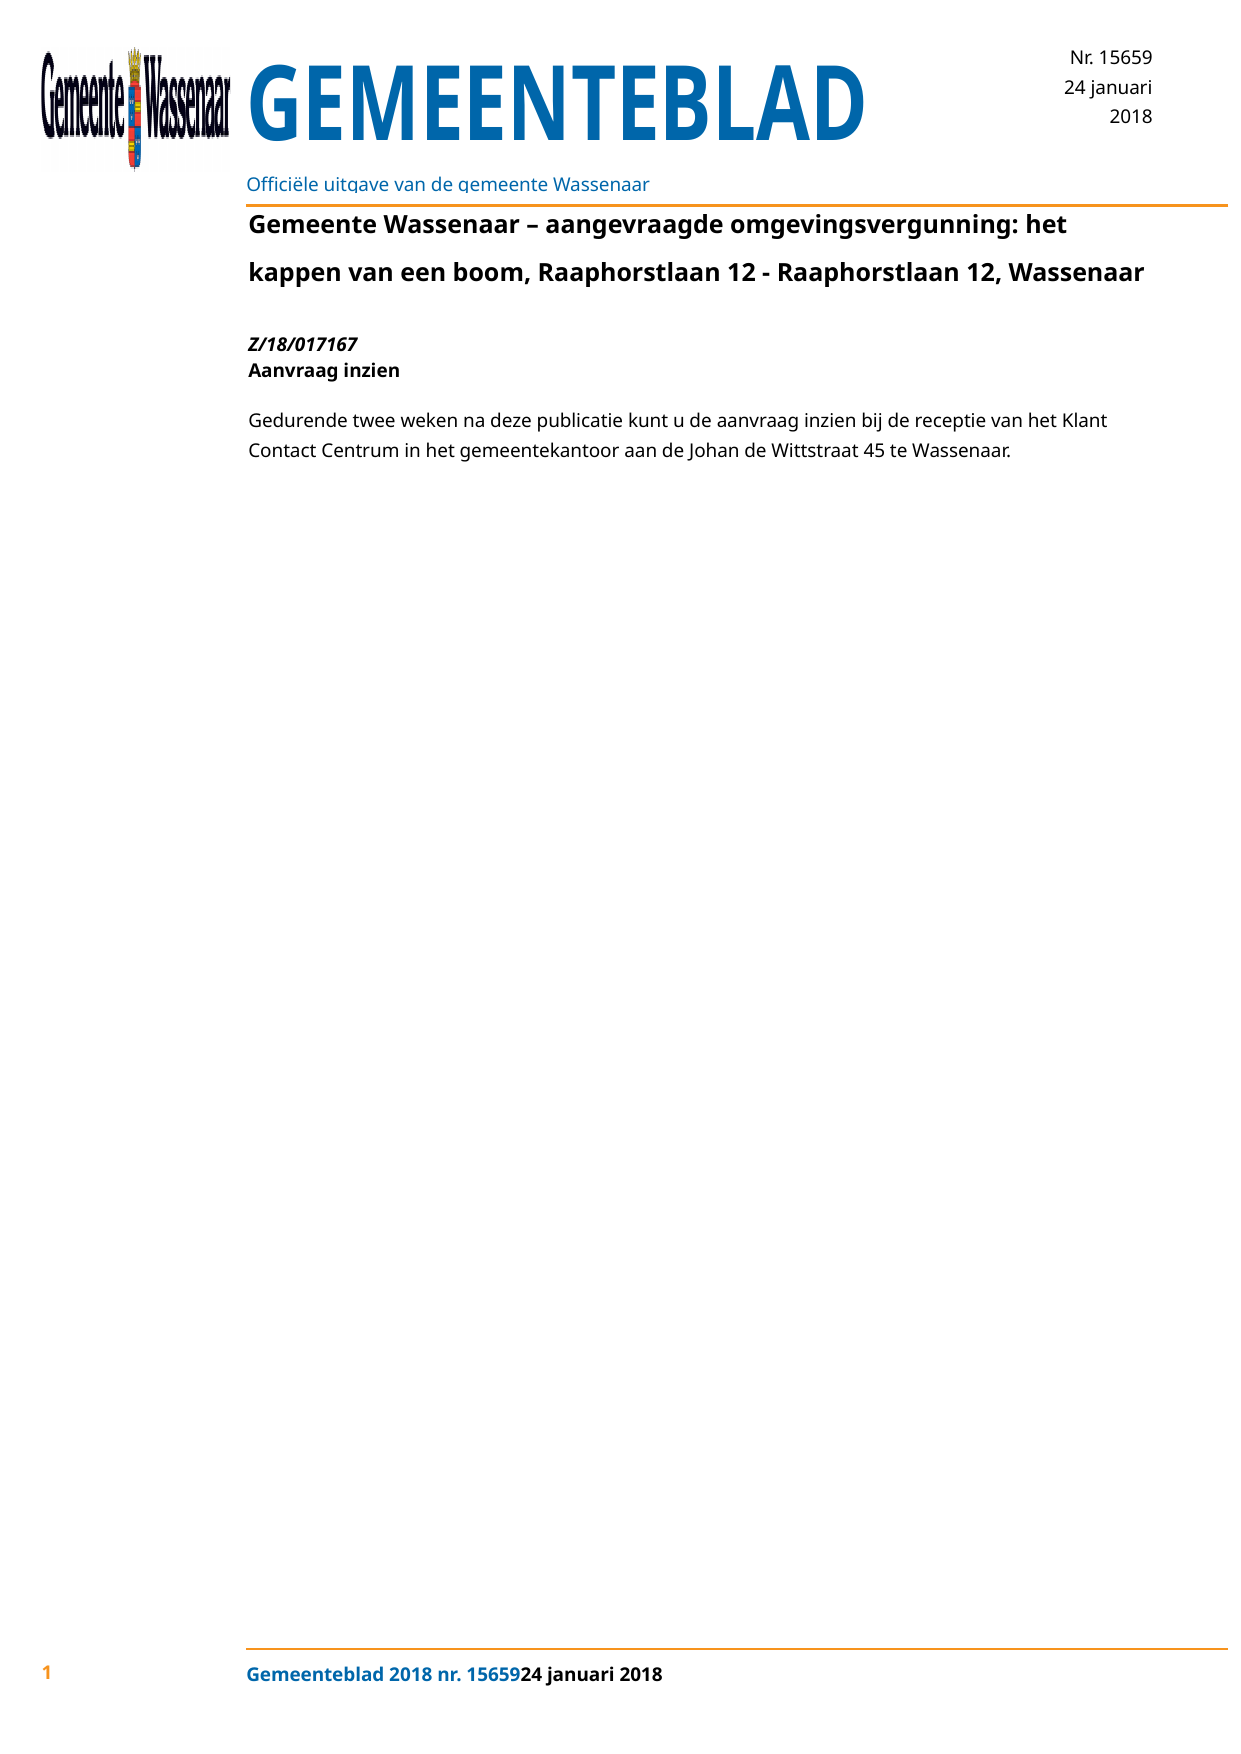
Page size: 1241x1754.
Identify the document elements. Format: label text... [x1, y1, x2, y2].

picture [41, 47, 231, 172]
text Gemeente Wassenaar – aangevraagde omgevingsvergunning: het kappen van een boom, Raaphorstlaan 12 - Raaphorstlaan 12, Wassenaar [248, 207, 1152, 288]
text Aanvraag inzien [248, 357, 1152, 383]
text Gedurende twee weken na deze publicatie kunt u de aanvraag inzien bij de receptie van het Klant Contact Centrum in het gemeentekantoor aan de Johan de Wittstraat 45 te Wassenaar. [248, 408, 1152, 463]
text Z/18/017167 [248, 331, 1152, 357]
